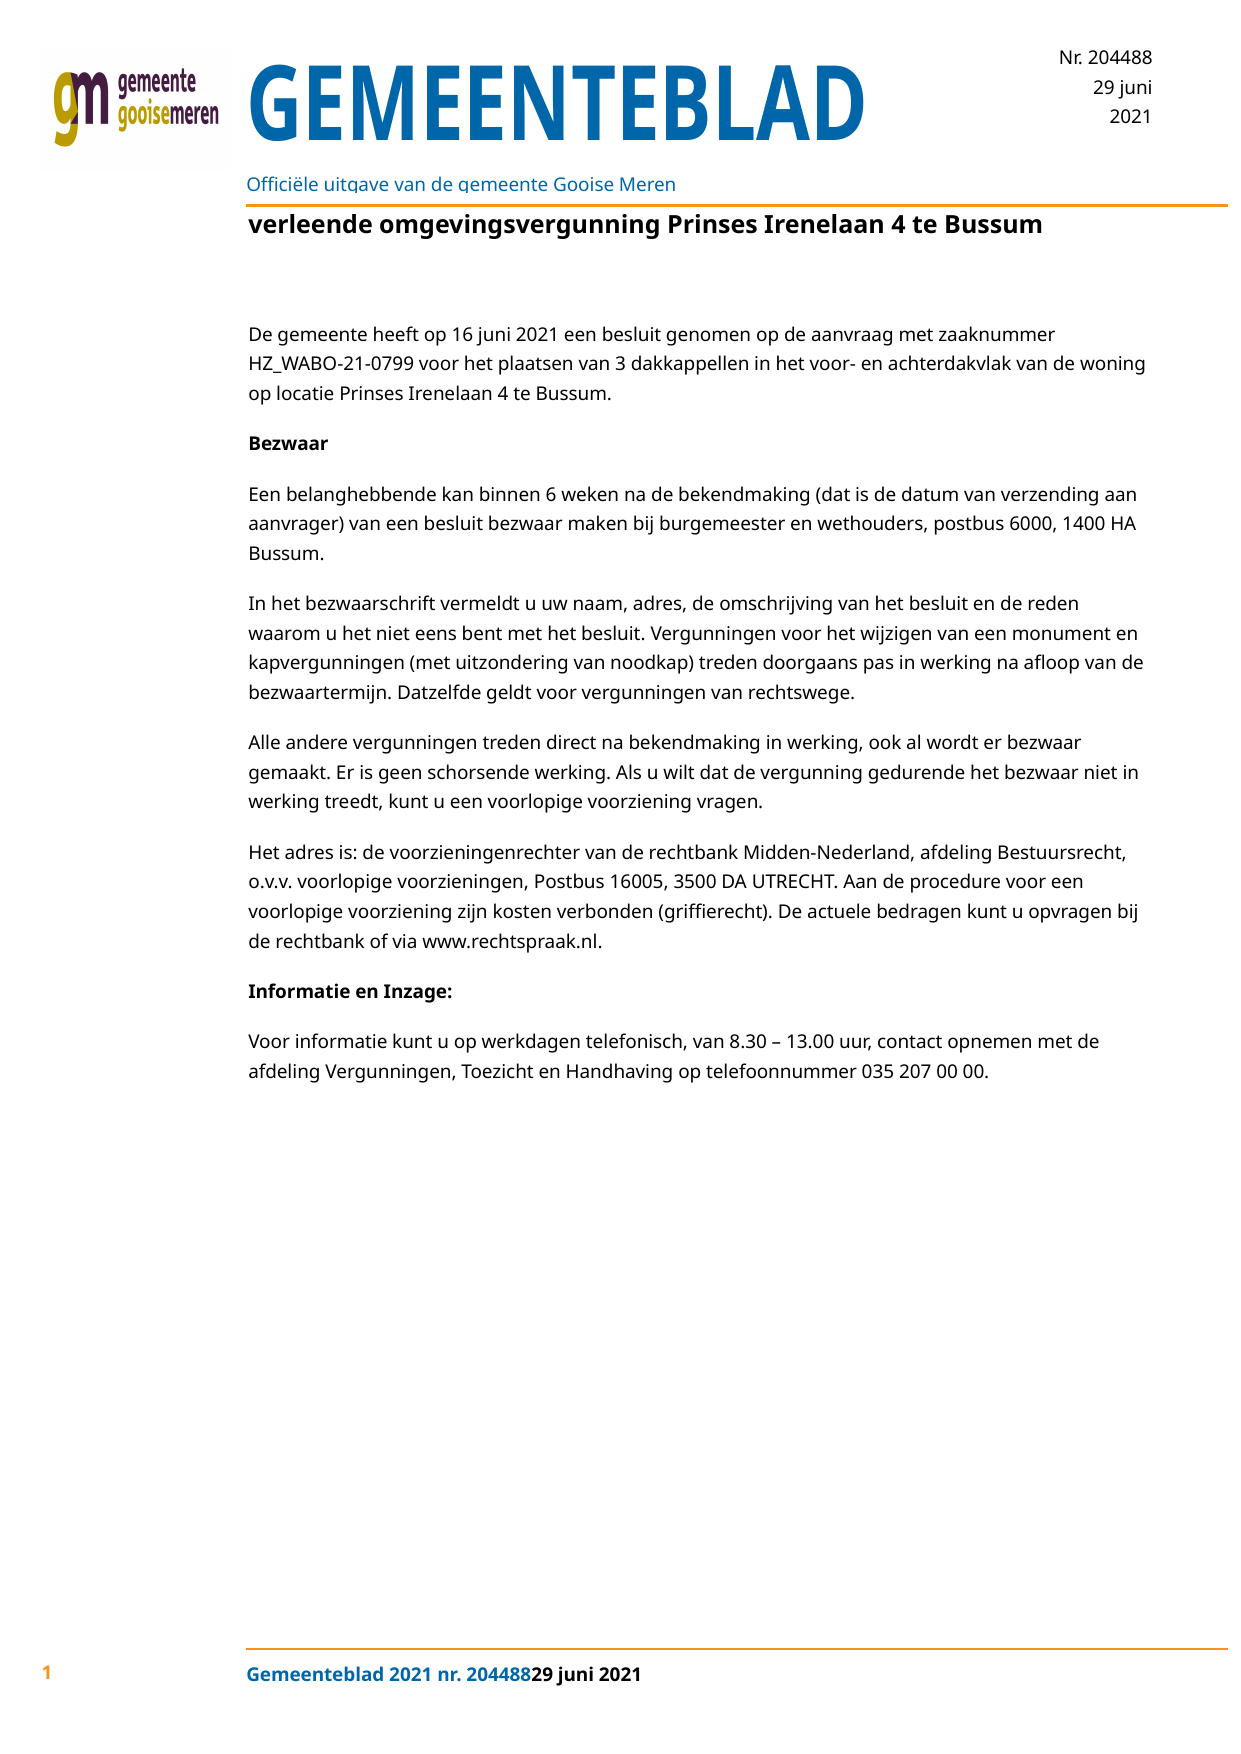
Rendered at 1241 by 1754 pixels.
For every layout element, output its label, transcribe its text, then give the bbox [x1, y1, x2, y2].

text Informatie en Inzage: [248, 978, 1152, 1004]
text Voor informatie kunt u op werkdagen telefonisch, van 8.30 – 13.00 uur, contact opnemen met de afdeling Vergunningen, Toezicht en Handhaving op telefoonnummer 035 207 00 00. [248, 1029, 1152, 1084]
text In het bezwaarschrift vermeldt u uw naam, adres, de omschrijving van het besluit en de reden waarom u het niet eens bent met het besluit. Vergunningen voor het wijzigen van een monument en kapvergunningen (met uitzondering van noodkap) treden doorgaans pas in werking na afloop van de bezwaartermijn. Datzelfde geldt voor vergunningen van rechtswege. [248, 590, 1152, 705]
text Een belanghebbende kan binnen 6 weken na de bekendmaking (dat is de datum van verzending aan aanvrager) van een besluit bezwaar maken bij burgemeester en wethouders, postbus 6000, 1400 HA Bussum. [248, 481, 1152, 566]
text Het adres is: de voorzieningenrechter van de rechtbank Midden-Nederland, afdeling Bestuursrecht, o.v.v. voorlopige voorzieningen, Postbus 16005, 3500 DA UTRECHT. Aan de procedure voor een voorlopige voorziening zijn kosten verbonden (griffierecht). De actuele bedragen kunt u opvragen bij de rechtbank of via www.rechtspraak.nl. [248, 839, 1152, 953]
text De gemeente heeft op 16 juni 2021 een besluit genomen op de aanvraag met zaaknummer HZ_WABO-21-0799 voor het plaatsen van 3 dakkappellen in het voor- en achterdakvlak van de woning op locatie Prinses Irenelaan 4 te Bussum. [248, 321, 1152, 406]
picture [41, 47, 231, 172]
text Alle andere vergunningen treden direct na bekendmaking in werking, ook al wordt er bezwaar gemaakt. Er is geen schorsende werking. Als u wilt dat de vergunning gedurende het bezwaar niet in werking treedt, kunt u een voorlopige voorziening vragen. [248, 729, 1152, 814]
text verleende omgevingsvergunning Prinses Irenelaan 4 te Bussum [248, 207, 1152, 241]
text Bezwaar [248, 430, 1152, 456]
